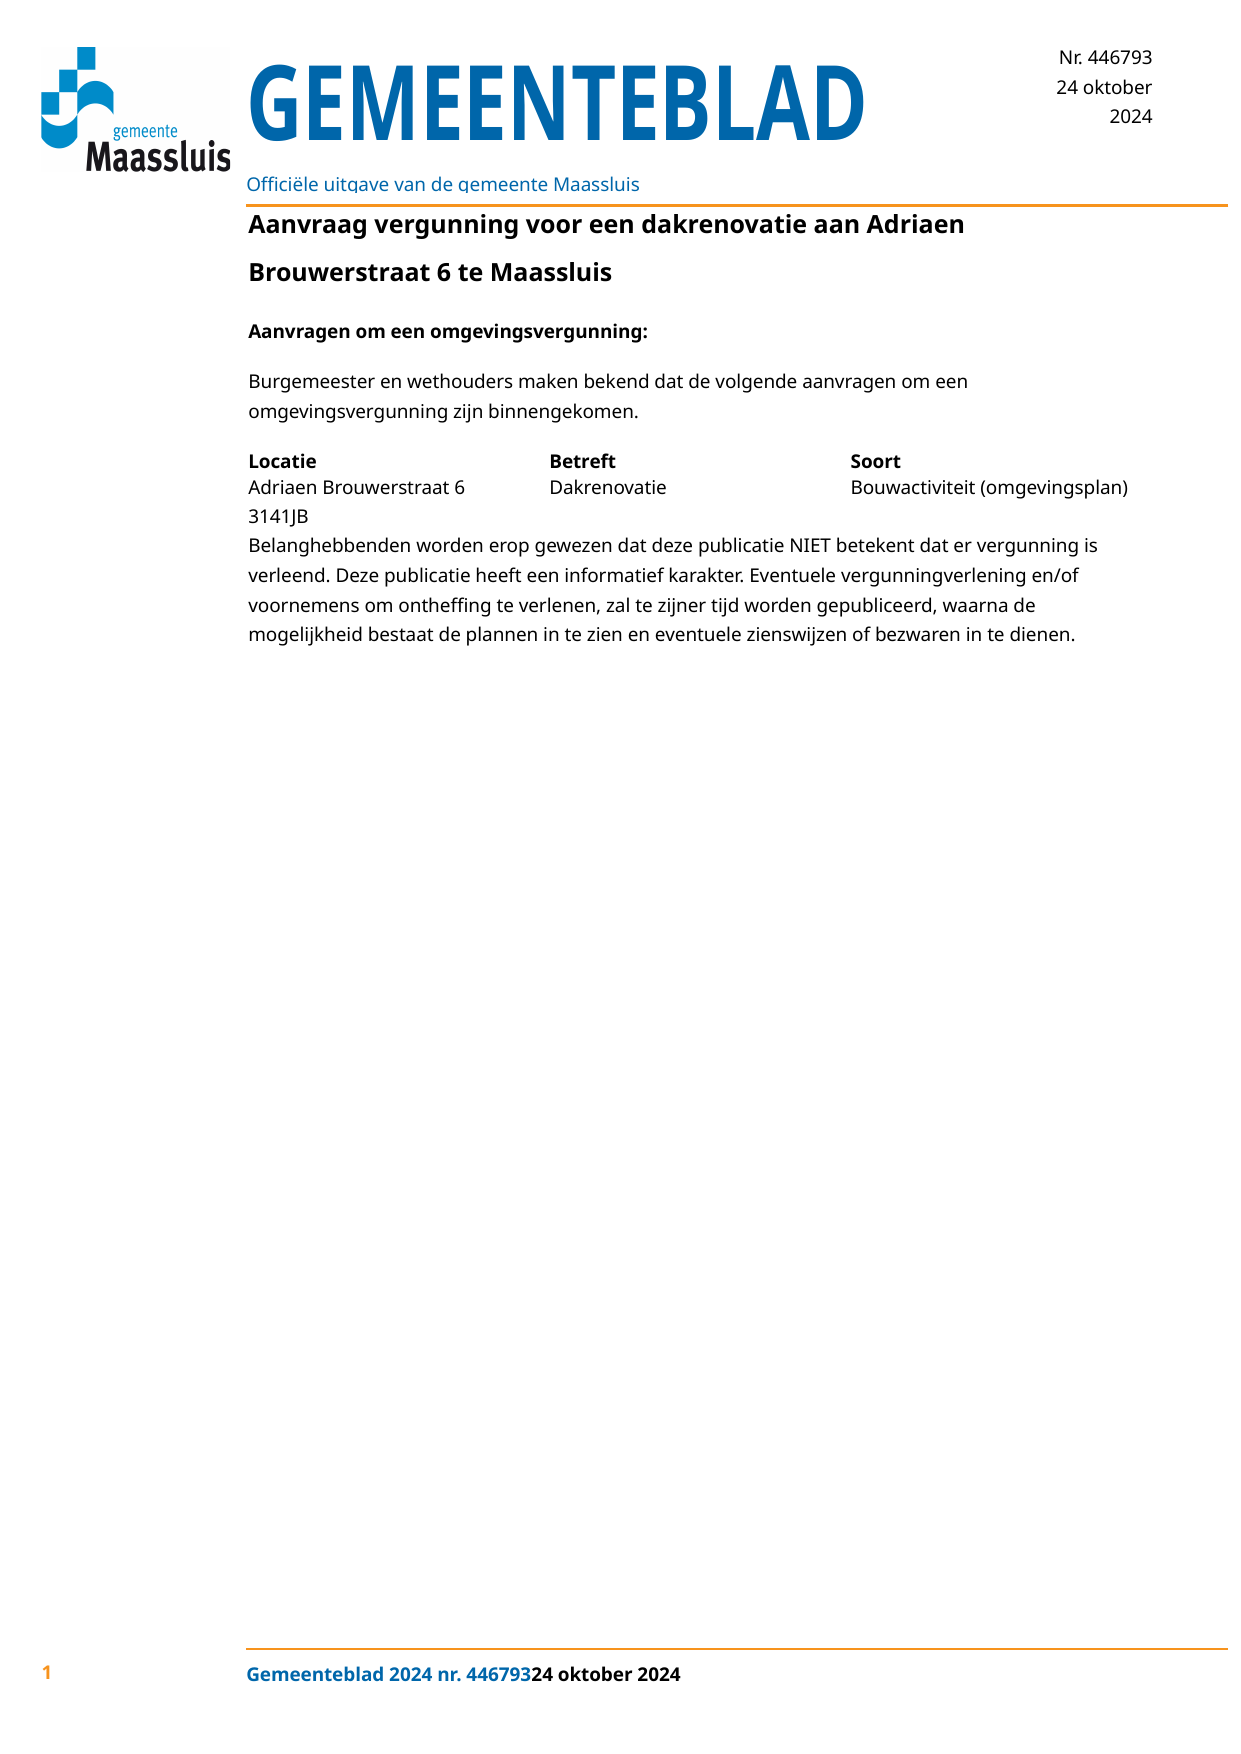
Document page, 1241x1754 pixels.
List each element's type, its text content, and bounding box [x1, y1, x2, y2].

text Burgemeester en wethouders maken bekend dat de volgende aanvragen om een omgevingsvergunning zijn binnengekomen. [248, 368, 1152, 424]
text Belanghebbenden worden erop gewezen dat deze publicatie NIET betekent dat er vergunning is verleend. Deze publicatie heeft een informatief karakter. Eventuele vergunningverlening en/of voornemens om ontheffing te verlenen, zal te zijner tijd worden gepubliceerd, waarna de mogelijkheid bestaat de plannen in te zien en eventuele zienswijzen of bezwaren in te dienen. [248, 533, 1152, 647]
picture [41, 47, 77, 92]
table_cell Bouwactiviteit (omgevingsplan) [850, 474, 1152, 529]
table_header Soort [850, 449, 1152, 474]
table_cell Dakrenovatie [549, 474, 850, 529]
text Aanvraag vergunning voor een dakrenovatie aan Adriaen Brouwerstraat 6 te Maassluis [248, 207, 1152, 288]
table_header Betreft [549, 449, 850, 474]
picture [41, 47, 231, 172]
text Aanvragen om een omgevingsvergunning: [248, 318, 1152, 344]
table_cell Adriaen Brouwerstraat 6 3141JB [248, 474, 549, 529]
table_header Locatie [248, 449, 549, 474]
